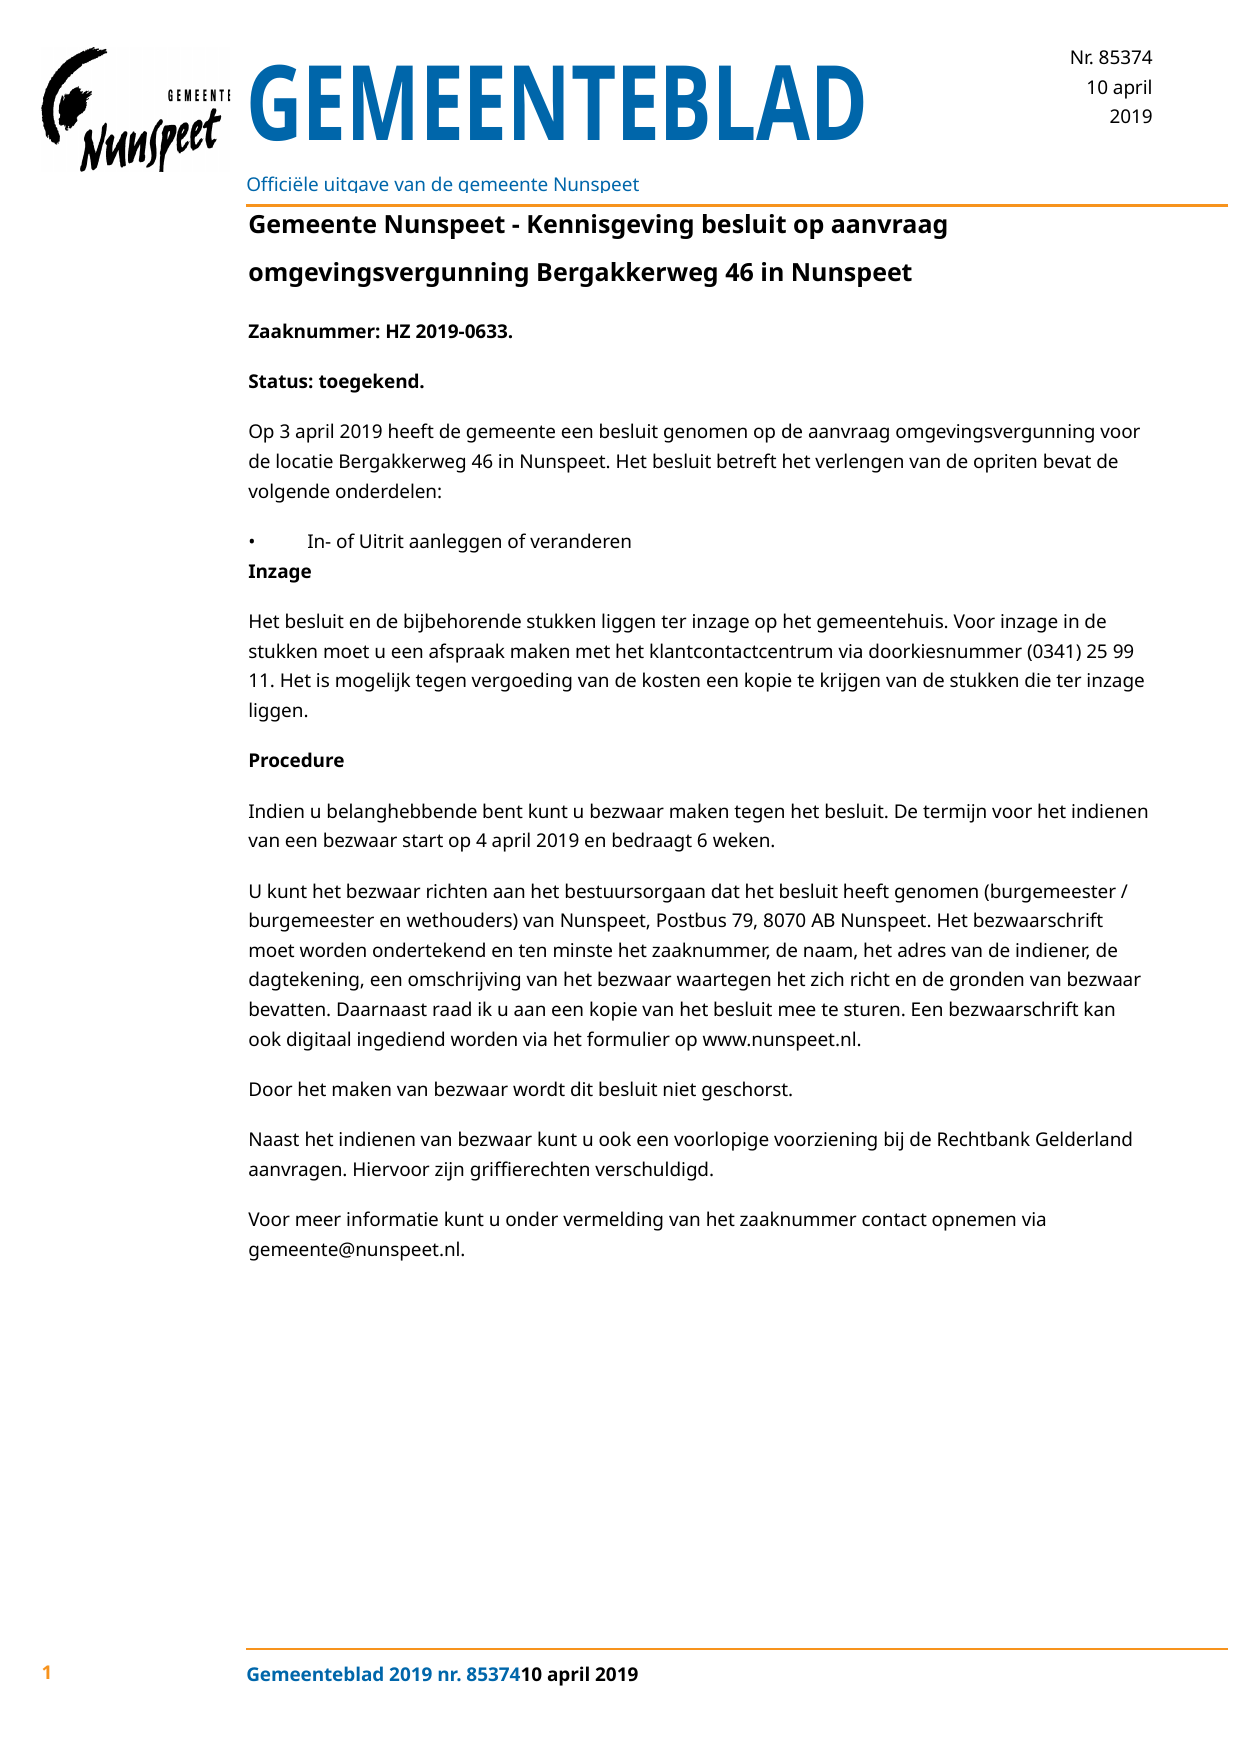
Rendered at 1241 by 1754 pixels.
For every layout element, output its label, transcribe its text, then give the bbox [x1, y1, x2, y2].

text Het besluit en de bijbehorende stukken liggen ter inzage op het gemeentehuis. Voor inzage in de stukken moet u een afspraak maken met het klantcontactcentrum via doorkiesnummer (0341) 25 99 11. Het is mogelijk tegen vergoeding van de kosten een kopie te krijgen van de stukken die ter inzage liggen. [248, 608, 1152, 723]
picture [41, 47, 231, 172]
text Naast het indienen van bezwaar kunt u ook een voorlopige voorziening bij de Rechtbank Gelderland aanvragen. Hiervoor zijn griffierechten verschuldigd. [248, 1127, 1152, 1182]
text U kunt het bezwaar richten aan het bestuursorgaan dat het besluit heeft genomen (burgemeester / burgemeester en wethouders) van Nunspeet, Postbus 79, 8070 AB Nunspeet. Het bezwaarschrift moet worden ondertekend en ten minste het zaaknummer, de naam, het adres van de indiener, de dagtekening, een omschrijving van het bezwaar waartegen het zich richt en de gronden van bezwaar bevatten. Daarnaast raad ik u aan een kopie van het besluit mee te sturen. Een bezwaarschrift kan ook digitaal ingediend worden via het formulier op www.nunspeet.nl. [248, 878, 1152, 1052]
list In- of Uitrit aanleggen of veranderen [248, 528, 1152, 554]
text Op 3 april 2019 heeft de gemeente een besluit genomen op de aanvraag omgevingsvergunning voor de locatie Bergakkerweg 46 in Nunspeet. Het besluit betreft het verlengen van de opriten bevat de volgende onderdelen: [248, 419, 1152, 504]
text Inzage [248, 558, 1152, 584]
text Zaaknummer: HZ 2019-0633. [248, 318, 1152, 344]
text Procedure [248, 747, 1152, 773]
text Indien u belanghebbende bent kunt u bezwaar maken tegen het besluit. De termijn voor het indienen van een bezwaar start op 4 april 2019 en bedraagt 6 weken. [248, 798, 1152, 853]
text Door het maken van bezwaar wordt dit besluit niet geschorst. [248, 1076, 1152, 1102]
text Status: toegekend. [248, 368, 1152, 394]
text Voor meer informatie kunt u onder vermelding van het zaaknummer contact opnemen via gemeente@nunspeet.nl. [248, 1207, 1152, 1262]
text Gemeente Nunspeet - Kennisgeving besluit op aanvraag omgevingsvergunning Bergakkerweg 46 in Nunspeet [248, 207, 1152, 288]
